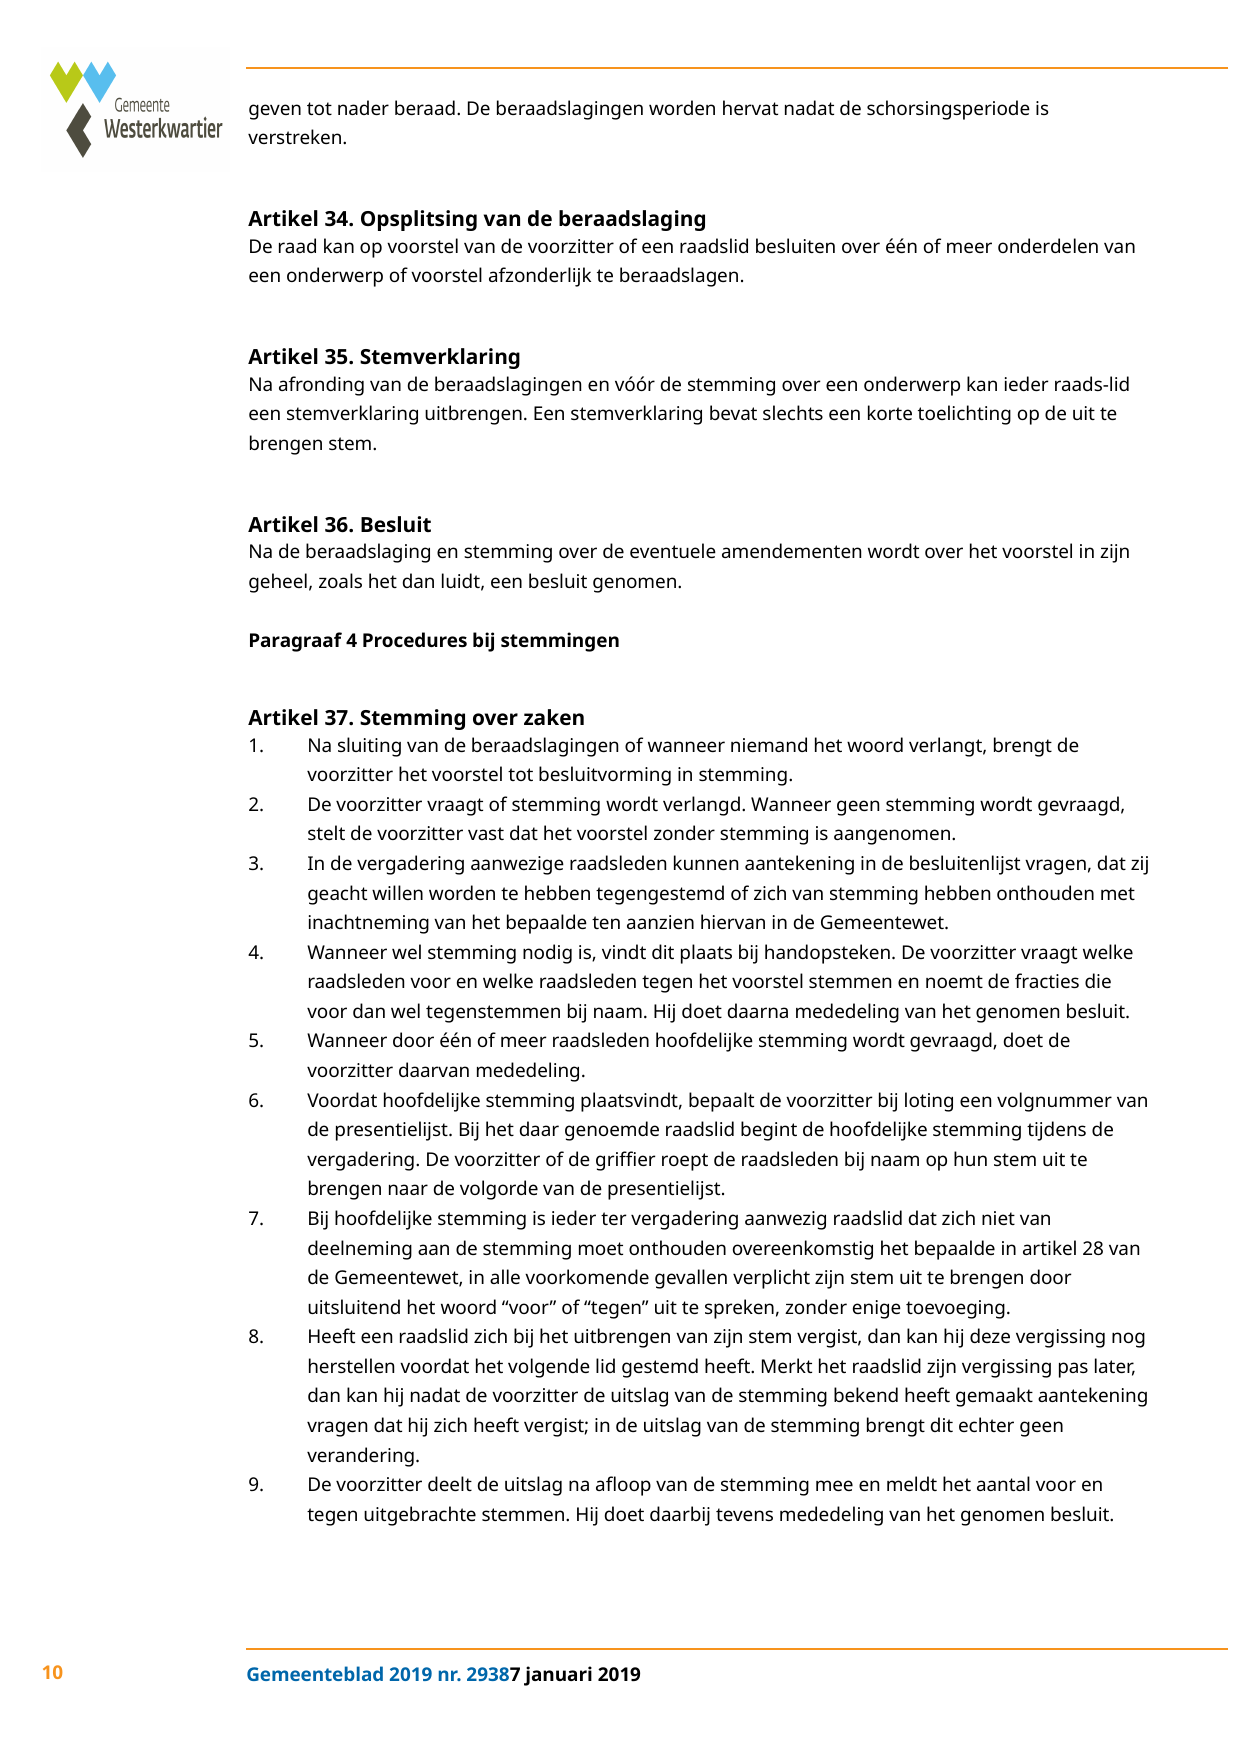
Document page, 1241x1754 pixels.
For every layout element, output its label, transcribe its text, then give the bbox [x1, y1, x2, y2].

list Heeft een raadslid zich bij het uitbrengen van zijn stem vergist, dan kan hij deze vergissing nog herstellen voordat het volgende lid gestemd heeft. Merkt het raadslid zijn vergissing pas later, dan kan hij nadat de voorzitter de uitslag van de stemming bekend heeft gemaakt aantekening vragen dat hij zich heeft vergist; in de uitslag van de stemming brengt dit echter geen verandering. [248, 1323, 1152, 1467]
list Wanneer wel stemming nodig is, vindt dit plaats bij handopsteken. De voorzitter vraagt welke raadsleden voor en welke raadsleden tegen het voorstel stemmen en noemt de fracties die voor dan wel tegenstemmen bij naam. Hij doet daarna mededeling van het genomen besluit. [248, 939, 1152, 1024]
picture [41, 47, 231, 172]
text Artikel 36. Besluit [248, 510, 1152, 538]
list In de vergadering aanwezige raadsleden kunnen aantekening in de besluitenlijst vragen, dat zij geacht willen worden te hebben tegengestemd of zich van stemming hebben onthouden met inachtneming van het bepaalde ten aanzien hiervan in de Gemeentewet. [248, 850, 1152, 935]
list De voorzitter vraagt of stemming wordt verlangd. Wanneer geen stemming wordt gevraagd, stelt de voorzitter vast dat het voorstel zonder stemming is aangenomen. [248, 791, 1152, 846]
list Wanneer door één of meer raadsleden hoofdelijke stemming wordt gevraagd, doet de voorzitter daarvan mededeling. [248, 1028, 1152, 1083]
list Voordat hoofdelijke stemming plaatsvindt, bepaalt de voorzitter bij loting een volgnummer van de presentielijst. Bij het daar genoemde raadslid begint de hoofdelijke stemming tijdens de vergadering. De voorzitter of de griffier roept de raadsleden bij naam op hun stem uit te brengen naar de volgorde van de presentielijst. [248, 1087, 1152, 1201]
text Na de beraadslaging en stemming over de eventuele amendementen wordt over het voorstel in zijn geheel, zoals het dan luidt, een besluit genomen. [248, 538, 1152, 594]
list Bij hoofdelijke stemming is ieder ter vergadering aanwezig raadslid dat zich niet van deelneming aan de stemming moet onthouden overeenkomstig het bepaalde in artikel 28 van de Gemeentewet, in alle voorkomende gevallen verplicht zijn stem uit te brengen door uitsluitend het woord “voor” of “tegen” uit te spreken, zonder enige toevoeging. [248, 1205, 1152, 1319]
list Na sluiting van de beraadslagingen of wanneer niemand het woord verlangt, brengt de voorzitter het voorstel tot besluitvorming in stemming. [248, 732, 1152, 787]
text De raad kan op voorstel van de voorzitter of een raadslid besluiten over één of meer onderdelen van een onderwerp of voorstel afzonderlijk te beraadslagen. [248, 233, 1152, 288]
text Artikel 35. Stemverklaring [248, 342, 1152, 371]
list De voorzitter deelt de uitslag na afloop van de stemming mee en meldt het aantal voor en tegen uitgebrachte stemmen. Hij doet daarbij tevens mededeling van het genomen besluit. [248, 1471, 1152, 1527]
text geven tot nader beraad. De beraadslagingen worden hervat nadat de schorsingsperiode is verstreken. [248, 95, 1152, 150]
text Paragraaf 4 Procedures bij stemmingen [248, 627, 1152, 653]
text Artikel 34. Opsplitsing van de beraadslaging [248, 204, 1152, 233]
text Artikel 37. Stemming over zaken [248, 703, 1152, 732]
text Na afronding van de beraadslagingen en vóór de stemming over een onderwerp kan ieder raads-lid een stemverklaring uitbrengen. Een stemverklaring bevat slechts een korte toelichting op de uit te brengen stem. [248, 371, 1152, 456]
